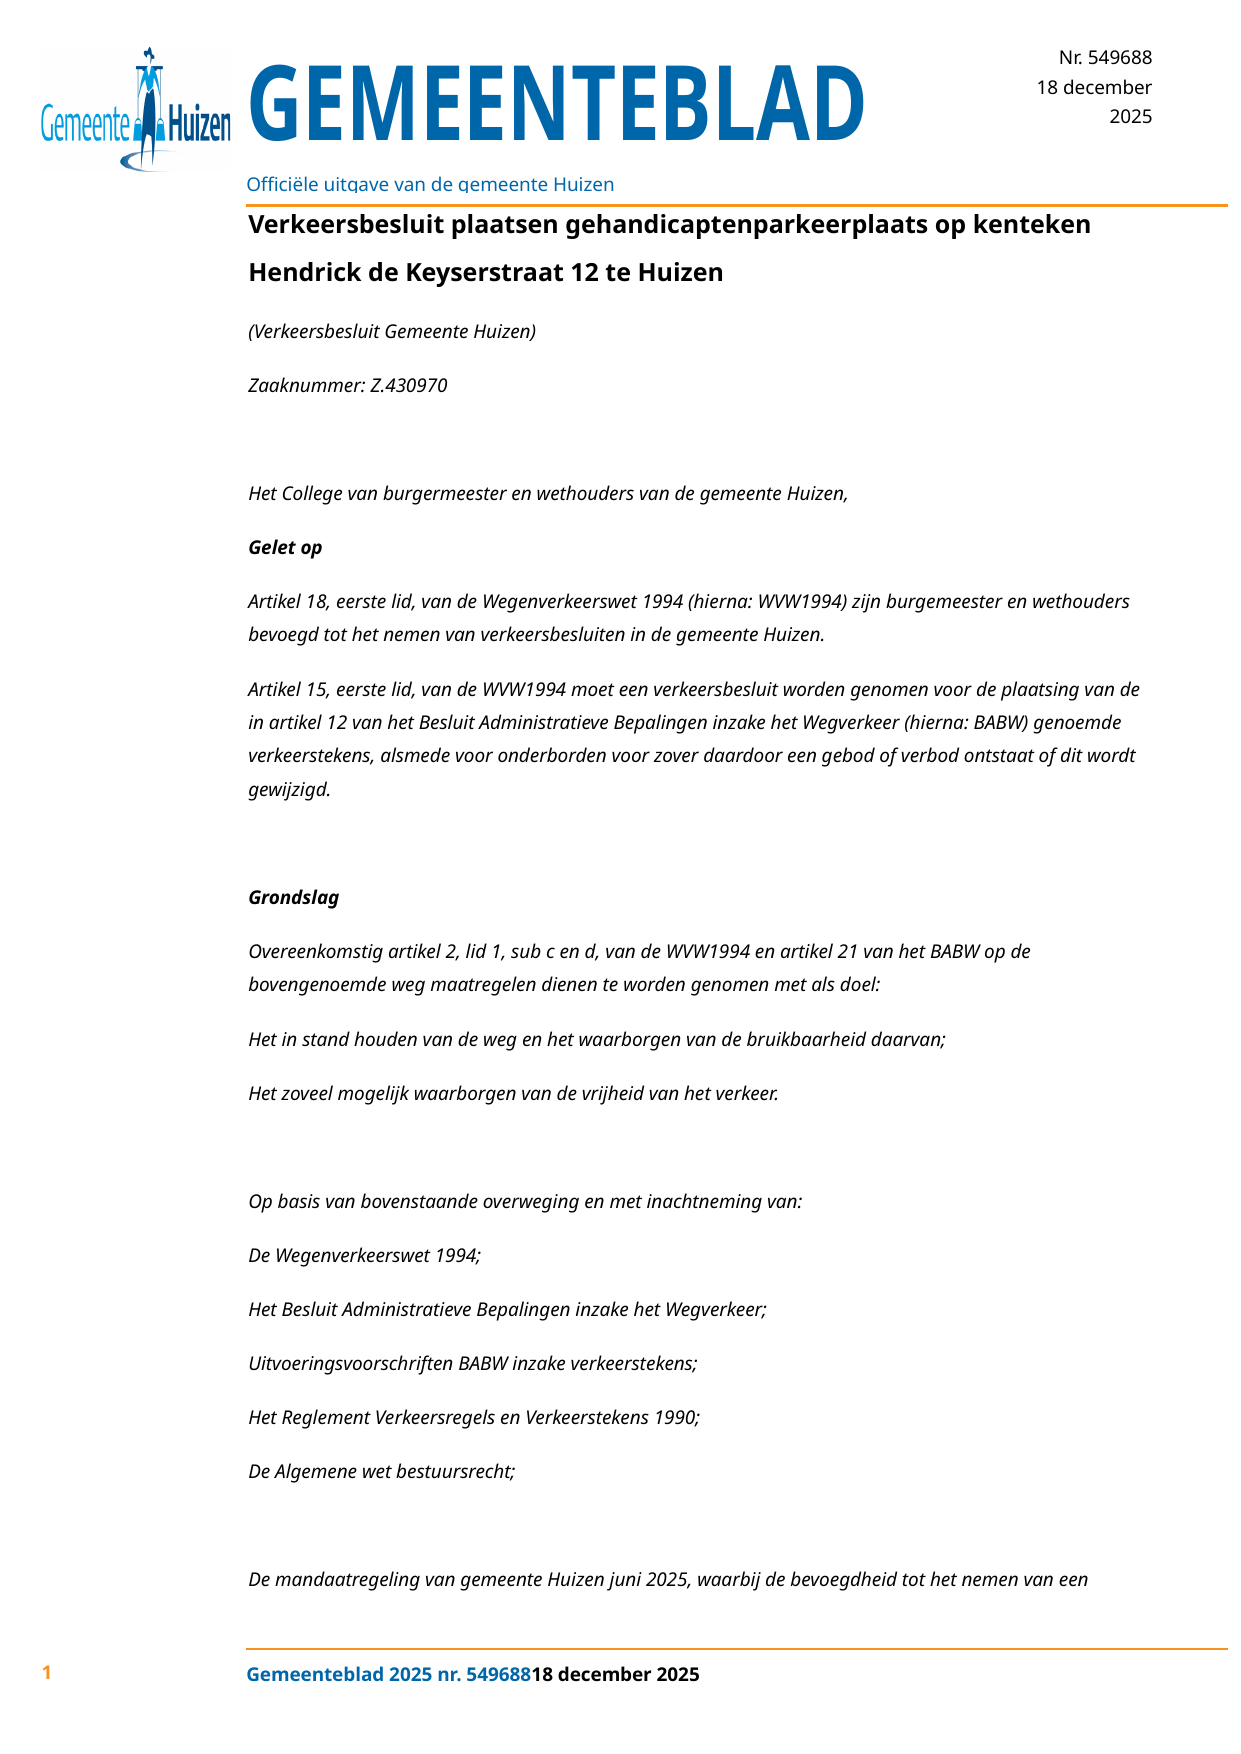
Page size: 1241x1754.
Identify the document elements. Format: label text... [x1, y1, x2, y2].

text Verkeersbesluit plaatsen gehandicaptenparkeerplaats op kenteken Hendrick de Keyserstraat 12 te Huizen [248, 207, 1152, 288]
text Het in stand houden van de weg en het waarborgen van de bruikbaarheid daarvan; [248, 1026, 1152, 1051]
text Gelet op [248, 534, 1152, 560]
text Het College van burgermeester en wethouders van de gemeente Huizen, [248, 480, 1152, 506]
text Het Reglement Verkeersregels en Verkeerstekens 1990; [248, 1404, 1152, 1430]
picture [41, 47, 231, 172]
text Artikel 18, eerste lid, van de Wegenverkeerswet 1994 (hierna: WVW1994) zijn burgemeester en wethouders bevoegd tot het nemen van verkeersbesluiten in de gemeente Huizen. [248, 588, 1152, 647]
text De Algemene wet bestuursrecht; [248, 1458, 1152, 1484]
text Op basis van bovenstaande overweging en met inachtneming van: [248, 1188, 1152, 1214]
text Het zoveel mogelijk waarborgen van de vrijheid van het verkeer. [248, 1080, 1152, 1106]
text (Verkeersbesluit Gemeente Huizen) [248, 318, 1152, 344]
text Zaaknummer: Z.430970 [248, 372, 1152, 398]
text De mandaatregeling van gemeente Huizen juni 2025, waarbij de bevoegdheid tot het nemen van een [248, 1566, 1152, 1592]
text De Wegenverkeerswet 1994; [248, 1242, 1152, 1268]
text Artikel 15, eerste lid, van de WVW1994 moet een verkeersbesluit worden genomen voor de plaatsing van de in artikel 12 van het Besluit Administratieve Bepalingen inzake het Wegverkeer (hierna: BABW) genoemde verkeerstekens, alsmede voor onderborden voor zover daardoor een gebod of verbod ontstaat of dit wordt gewijzigd. [248, 676, 1152, 802]
text Overeenkomstig artikel 2, lid 1, sub c en d, van de WVW1994 en artikel 21 van het BABW op de bovengenoemde weg maatregelen dienen te worden genomen met als doel: [248, 938, 1152, 997]
text Uitvoeringsvoorschriften BABW inzake verkeerstekens; [248, 1350, 1152, 1376]
text Grondslag [248, 884, 1152, 910]
text Het Besluit Administratieve Bepalingen inzake het Wegverkeer; [248, 1296, 1152, 1322]
